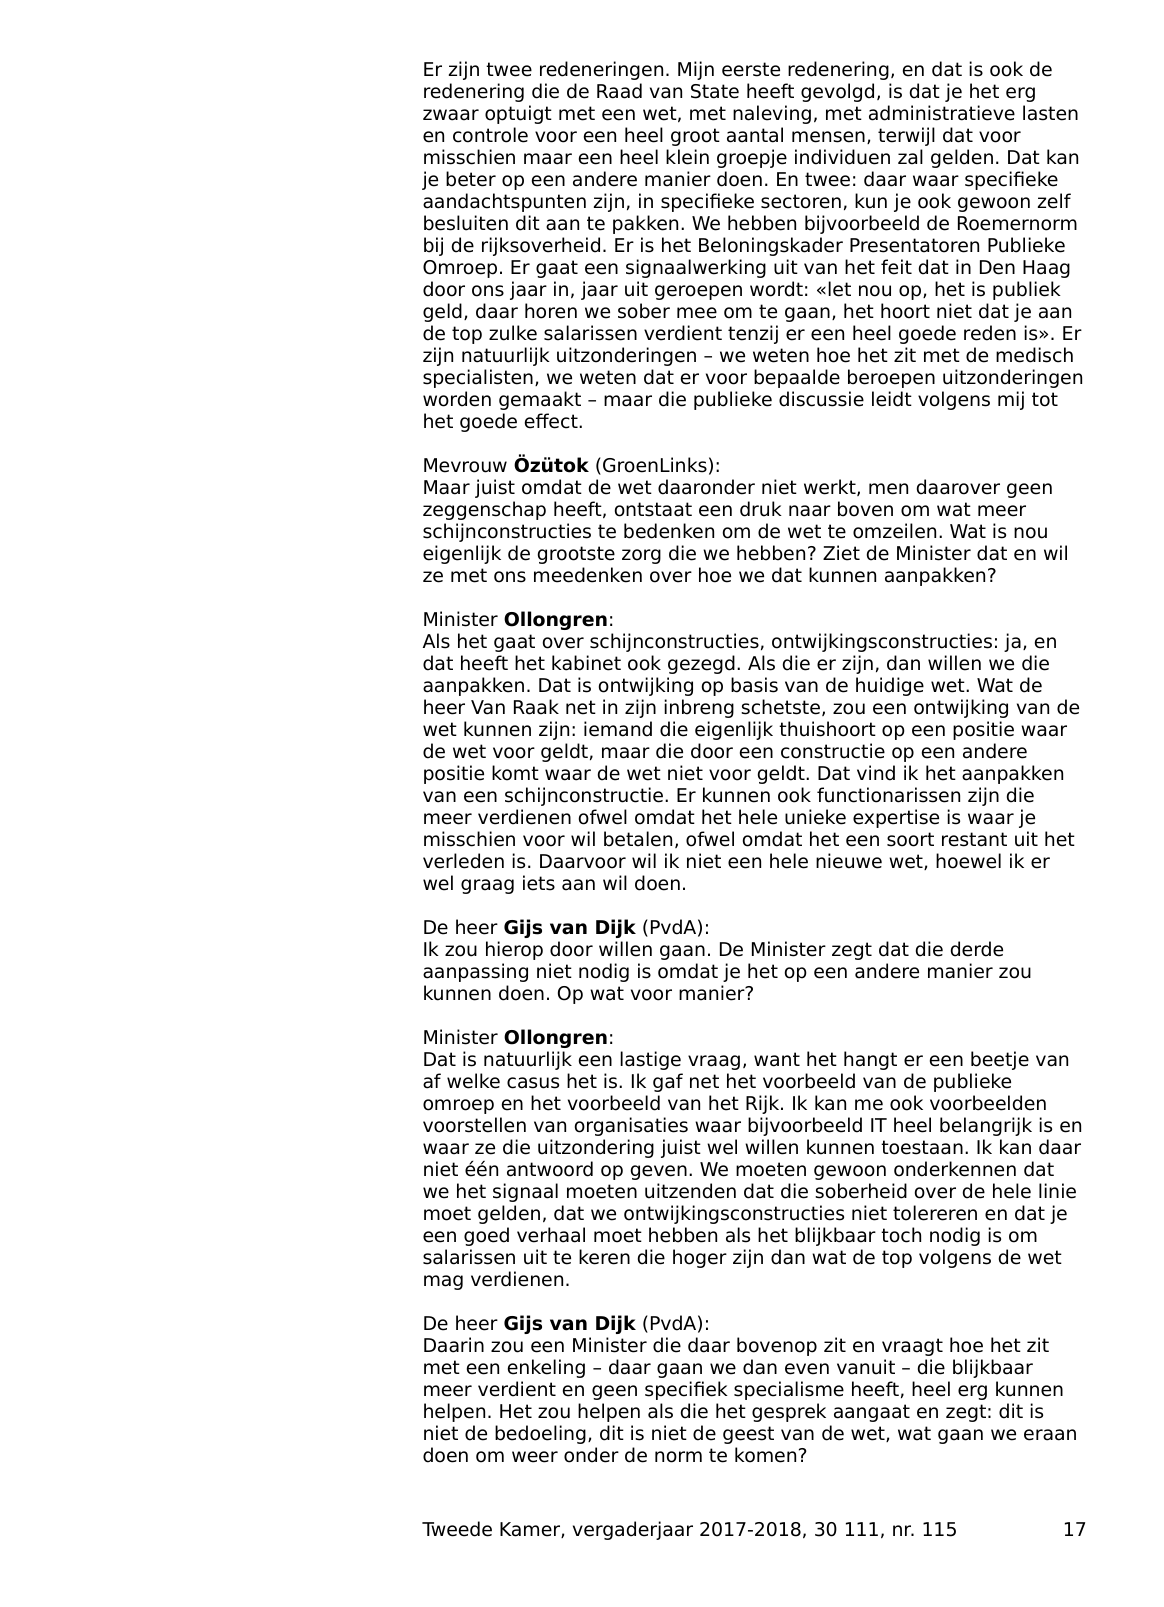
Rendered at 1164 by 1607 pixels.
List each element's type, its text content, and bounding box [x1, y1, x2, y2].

text Ik zou hierop door willen gaan. De Minister zegt dat die derde aanpassing niet nodig is omdat je het op een andere manier zou kunnen doen. Op wat voor manier? [422, 939, 1087, 1005]
text De heer Gijs van Dijk (PvdA): [422, 1313, 1087, 1335]
text Mevrouw Özütok (GroenLinks): [422, 455, 1087, 477]
text Dat is natuurlijk een lastige vraag, want het hangt er een beetje van af welke casus het is. Ik gaf net het voorbeeld van de publieke omroep en het voorbeeld van het Rijk. Ik kan me ook voorbeelden voorstellen van organisaties waar bijvoorbeeld IT heel belangrijk is en waar ze die uitzondering juist wel willen kunnen toestaan. Ik kan daar niet één antwoord op geven. We moeten gewoon onderkennen dat we het signaal moeten uitzenden dat die soberheid over de hele linie moet gelden, dat we ontwijkingsconstructies niet tolereren en dat je een goed verhaal moet hebben als het blijkbaar toch nodig is om salarissen uit te keren die hoger zijn dan wat de top volgens de wet mag verdienen. [422, 1049, 1087, 1291]
text Minister Ollongren: [422, 1027, 1087, 1049]
text De heer Gijs van Dijk (PvdA): [422, 917, 1087, 939]
text Er zijn twee redeneringen. Mijn eerste redenering, en dat is ook de redenering die de Raad van State heeft gevolgd, is dat je het erg zwaar optuigt met een wet, met naleving, met administratieve lasten en controle voor een heel groot aantal mensen, terwijl dat voor misschien maar een heel klein groepje individuen zal gelden. Dat kan je beter op een andere manier doen. En twee: daar waar specifieke aandachtspunten zijn, in specifieke sectoren, kun je ook gewoon zelf besluiten dit aan te pakken. We hebben bijvoorbeeld de Roemernorm bij de rijksoverheid. Er is het Beloningskader Presentatoren Publieke Omroep. Er gaat een signaalwerking uit van het feit dat in Den Haag door ons jaar in, jaar uit geroepen wordt: «let nou op, het is publiek geld, daar horen we sober mee om te gaan, het hoort niet dat je aan de top zulke salarissen verdient tenzij er een heel goede reden is». Er zijn natuurlijk uitzonderingen – we weten hoe het zit met de medisch specialisten, we weten dat er voor bepaalde beroepen uitzonderingen worden gemaakt – maar die publieke discussie leidt volgens mij tot het goede effect. [422, 59, 1087, 433]
text Minister Ollongren: [422, 609, 1087, 631]
text Daarin zou een Minister die daar bovenop zit en vraagt hoe het zit met een enkeling – daar gaan we dan even vanuit – die blijkbaar meer verdient en geen specifiek specialisme heeft, heel erg kunnen helpen. Het zou helpen als die het gesprek aangaat en zegt: dit is niet de bedoeling, dit is niet de geest van de wet, wat gaan we eraan doen om weer onder de norm te komen? [422, 1335, 1087, 1467]
text Als het gaat over schijnconstructies, ontwijkingsconstructies: ja, en dat heeft het kabinet ook gezegd. Als die er zijn, dan willen we die aanpakken. Dat is ontwijking op basis van de huidige wet. Wat de heer Van Raak net in zijn inbreng schetste, zou een ontwijking van de wet kunnen zijn: iemand die eigenlijk thuishoort op een positie waar de wet voor geldt, maar die door een constructie op een andere positie komt waar de wet niet voor geldt. Dat vind ik het aanpakken van een schijnconstructie. Er kunnen ook functionarissen zijn die meer verdienen ofwel omdat het hele unieke expertise is waar je misschien voor wil betalen, ofwel omdat het een soort restant uit het verleden is. Daarvoor wil ik niet een hele nieuwe wet, hoewel ik er wel graag iets aan wil doen. [422, 631, 1087, 895]
text Maar juist omdat de wet daaronder niet werkt, men daarover geen zeggenschap heeft, ontstaat een druk naar boven om wat meer schijnconstructies te bedenken om de wet te omzeilen. Wat is nou eigenlijk de grootste zorg die we hebben? Ziet de Minister dat en wil ze met ons meedenken over hoe we dat kunnen aanpakken? [422, 477, 1087, 587]
